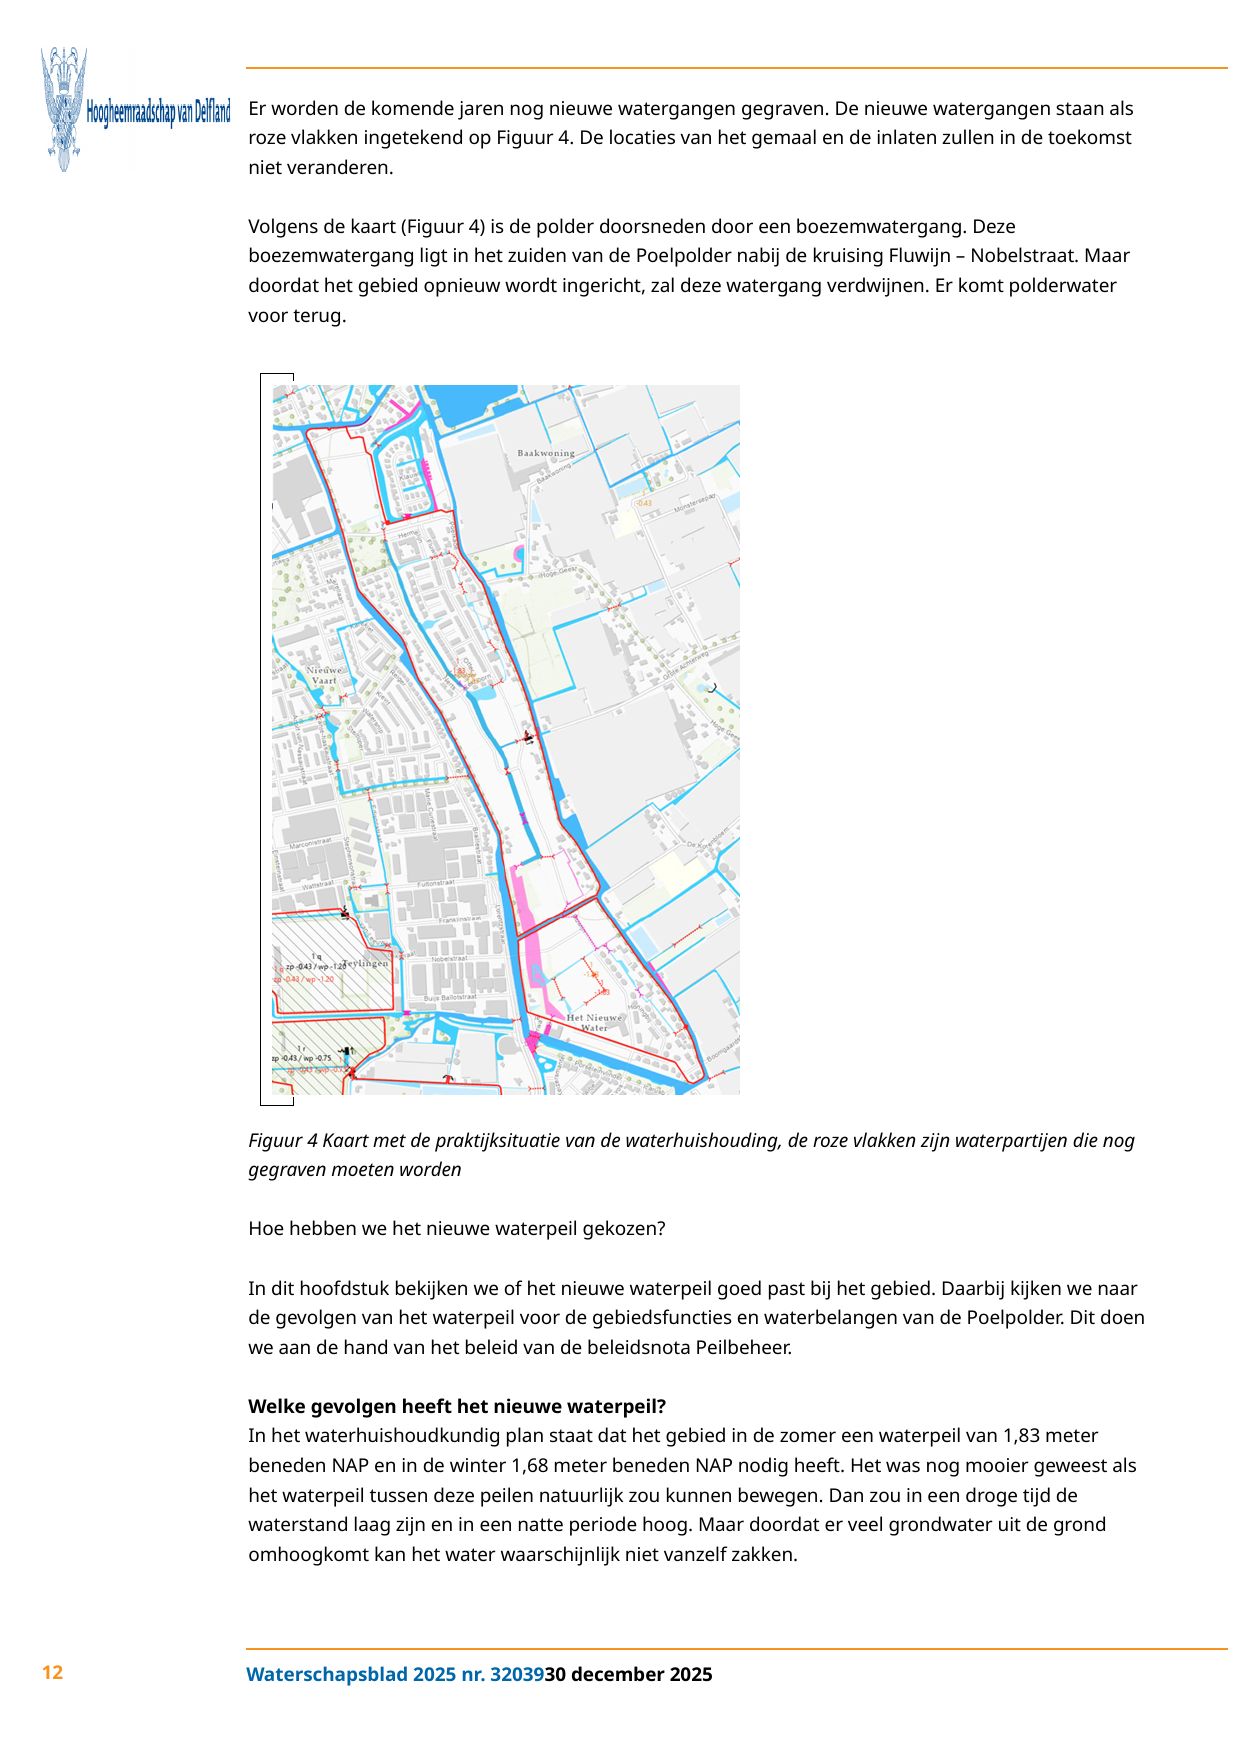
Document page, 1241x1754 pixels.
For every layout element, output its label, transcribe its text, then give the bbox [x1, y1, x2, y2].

text Er worden de komende jaren nog nieuwe watergangen gegraven. De nieuwe watergangen staan als roze vlakken ingetekend op Figuur 4. De locaties van het gemaal en de inlaten zullen in de toekomst niet veranderen. [248, 95, 1152, 180]
text In het waterhuishoudkundig plan staat dat het gebied in de zomer een waterpeil van 1,83 meter beneden NAP en in de winter 1,68 meter beneden NAP nodig heeft. Het was nog mooier geweest als het waterpeil tussen deze peilen natuurlijk zou kunnen bewegen. Dan zou in een droge tijd de waterstand laag zijn en in een natte periode hoog. Maar doordat er veel grondwater uit de grond omhoogkomt kan het water waarschijnlijk niet vanzelf zakken. [248, 1423, 1152, 1567]
text Figuur 4 Kaart met de praktijksituatie van de waterhuishouding, de roze vlakken zijn waterpartijen die nog gegraven moeten worden [248, 1127, 1152, 1182]
picture [41, 47, 231, 172]
text Hoe hebben we het nieuwe waterpeil gekozen? [248, 1216, 1152, 1241]
text In dit hoofdstuk bekijken we of het nieuwe waterpeil goed past bij het gebied. Daarbij kijken we naar de gevolgen van het waterpeil voor de gebiedsfuncties en waterbelangen van de Poelpolder. Dit doen we aan de hand van het beleid van de beleidsnota Peilbeheer. [248, 1275, 1152, 1359]
text Volgens de kaart (Figuur 4) is de polder doorsneden door een boezemwatergang. Deze boezemwatergang ligt in het zuiden van de Poelpolder nabij de kruising Fluwijn – Nobelstraat. Maar doordat het gebied opnieuw wordt ingericht, zal deze watergang verdwijnen. Er komt polderwater voor terug. [248, 213, 1152, 328]
picture [268, 381, 742, 1097]
text Welke gevolgen heeft het nieuwe waterpeil? [248, 1393, 1152, 1419]
